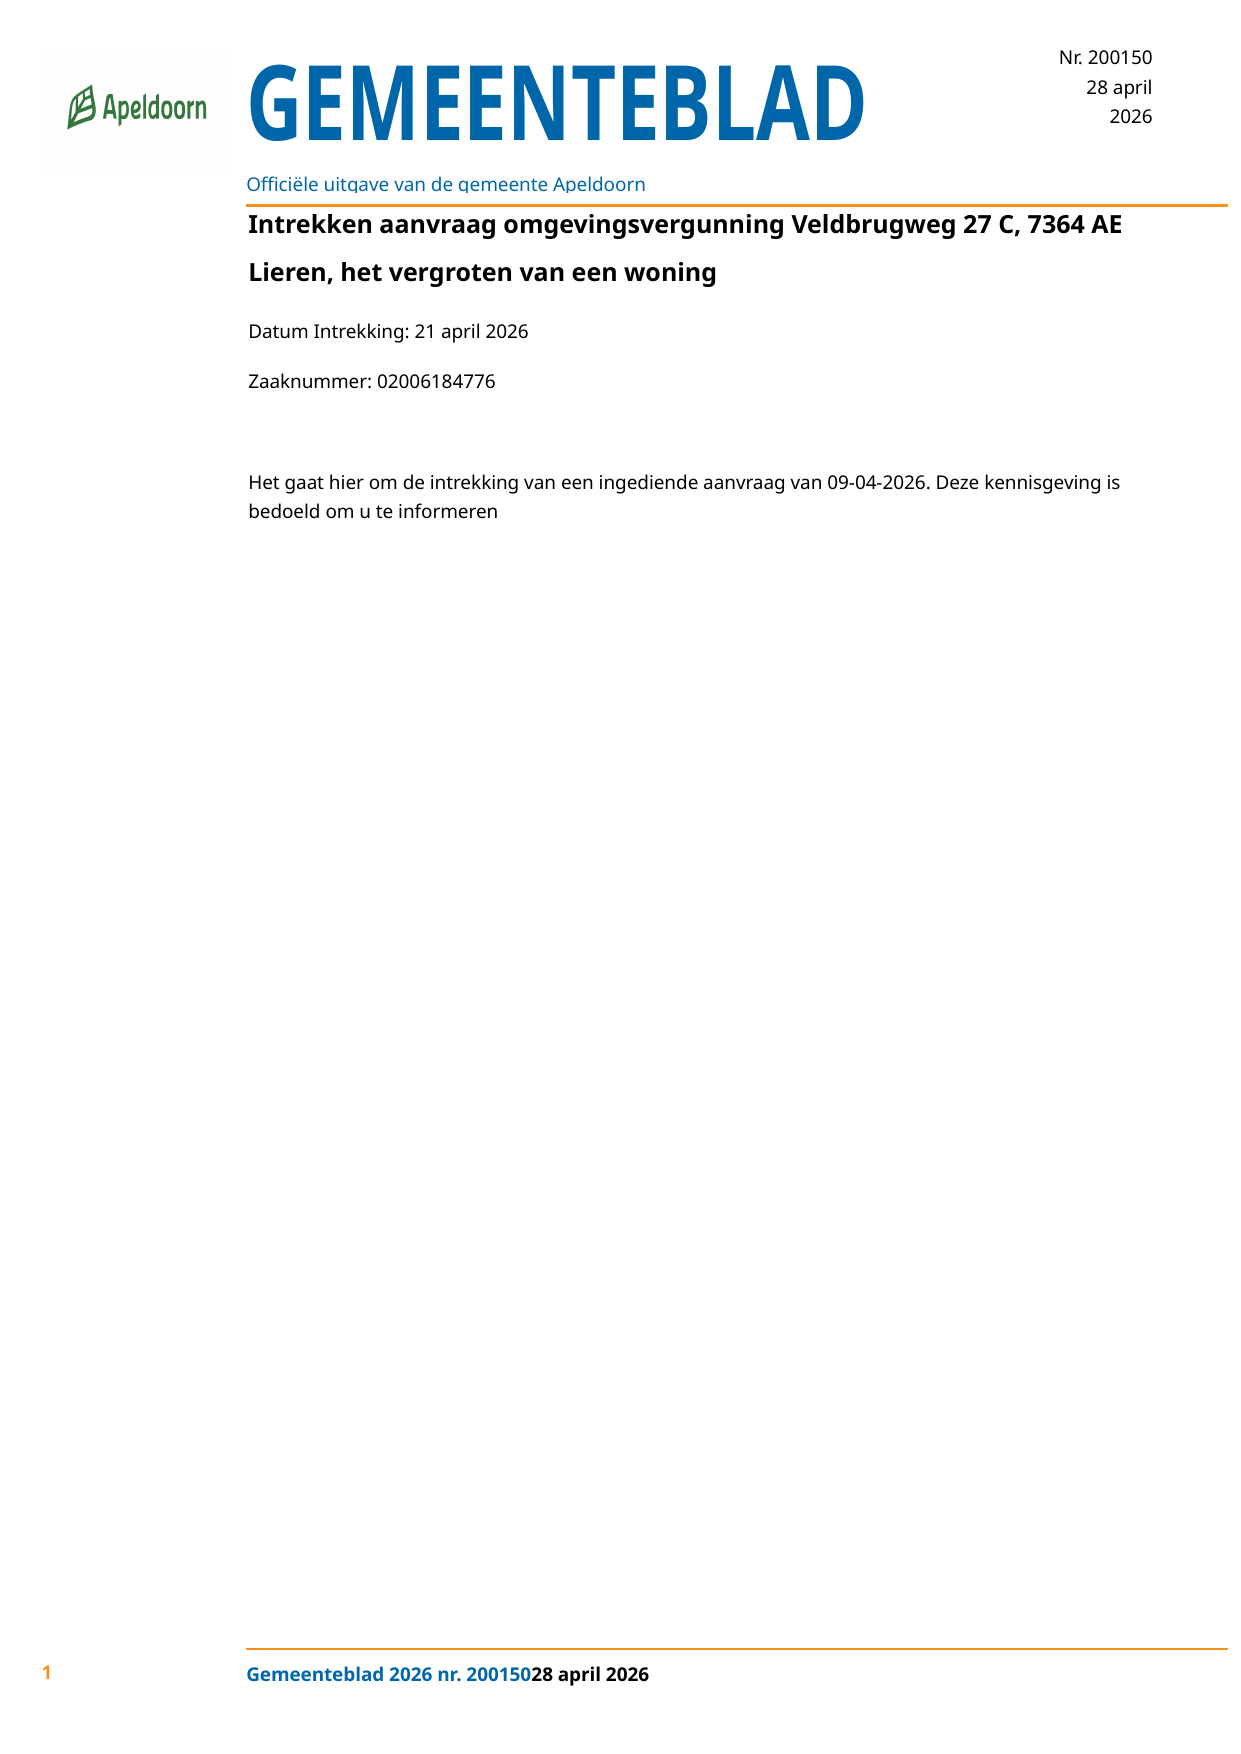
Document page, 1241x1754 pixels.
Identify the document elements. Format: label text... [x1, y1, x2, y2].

text Intrekken aanvraag omgevingsvergunning Veldbrugweg 27 C, 7364 AE Lieren, het vergroten van een woning [248, 207, 1152, 288]
text Zaaknummer: 02006184776 [248, 368, 1152, 394]
text Datum Intrekking: 21 april 2026 [248, 318, 1152, 344]
text Het gaat hier om de intrekking van een ingediende aanvraag van 09-04-2026. Deze kennisgeving is bedoeld om u te informeren [248, 469, 1152, 524]
picture [41, 47, 231, 172]
